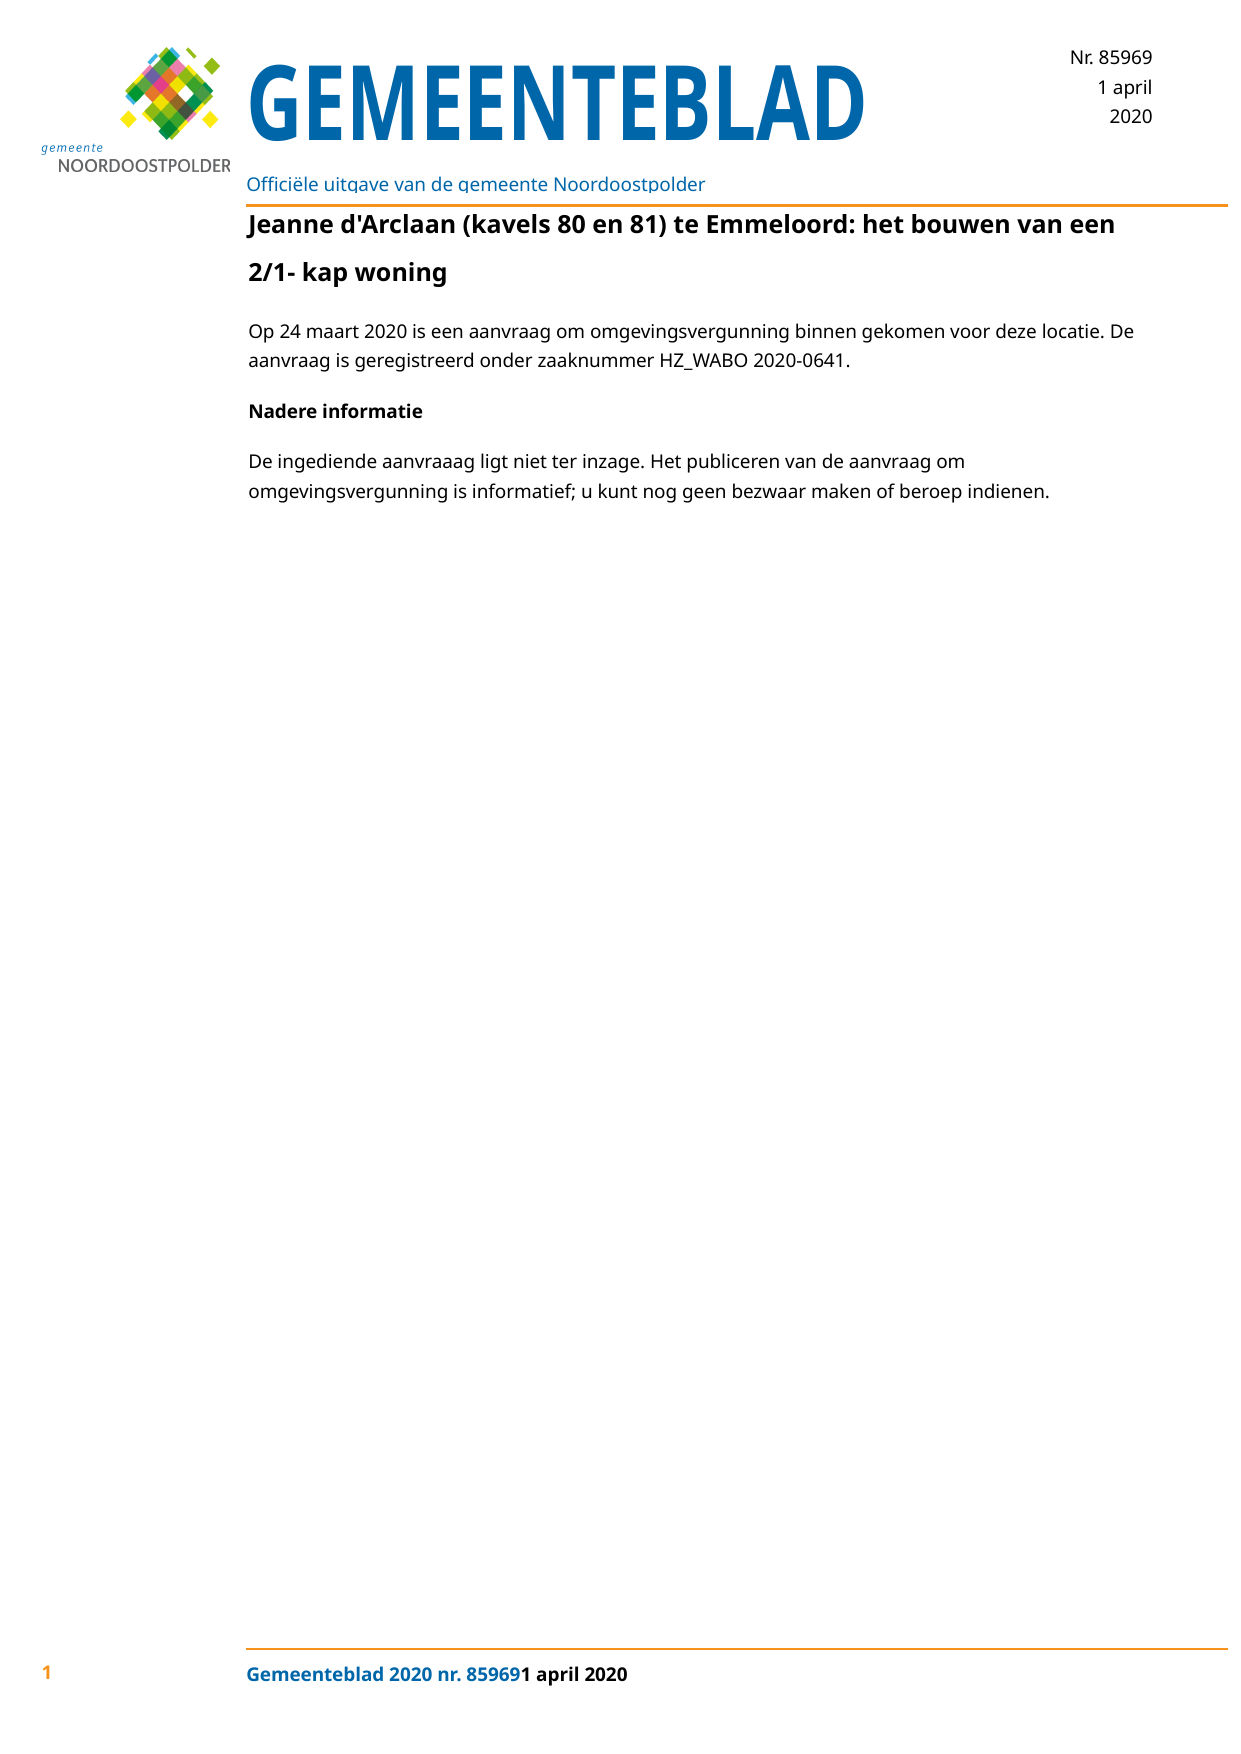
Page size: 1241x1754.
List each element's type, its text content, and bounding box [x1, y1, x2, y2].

text Nadere informatie [248, 398, 1152, 424]
text De ingediende aanvraaag ligt niet ter inzage. Het publiceren van de aanvraag om omgevingsvergunning is informatief; u kunt nog geen bezwaar maken of beroep indienen. [248, 448, 1152, 504]
picture [41, 47, 231, 172]
text Op 24 maart 2020 is een aanvraag om omgevingsvergunning binnen gekomen voor deze locatie. De aanvraag is geregistreerd onder zaaknummer HZ_WABO 2020-0641. [248, 318, 1152, 373]
text Jeanne d'Arclaan (kavels 80 en 81) te Emmeloord: het bouwen van een 2/1- kap woning [248, 207, 1152, 288]
